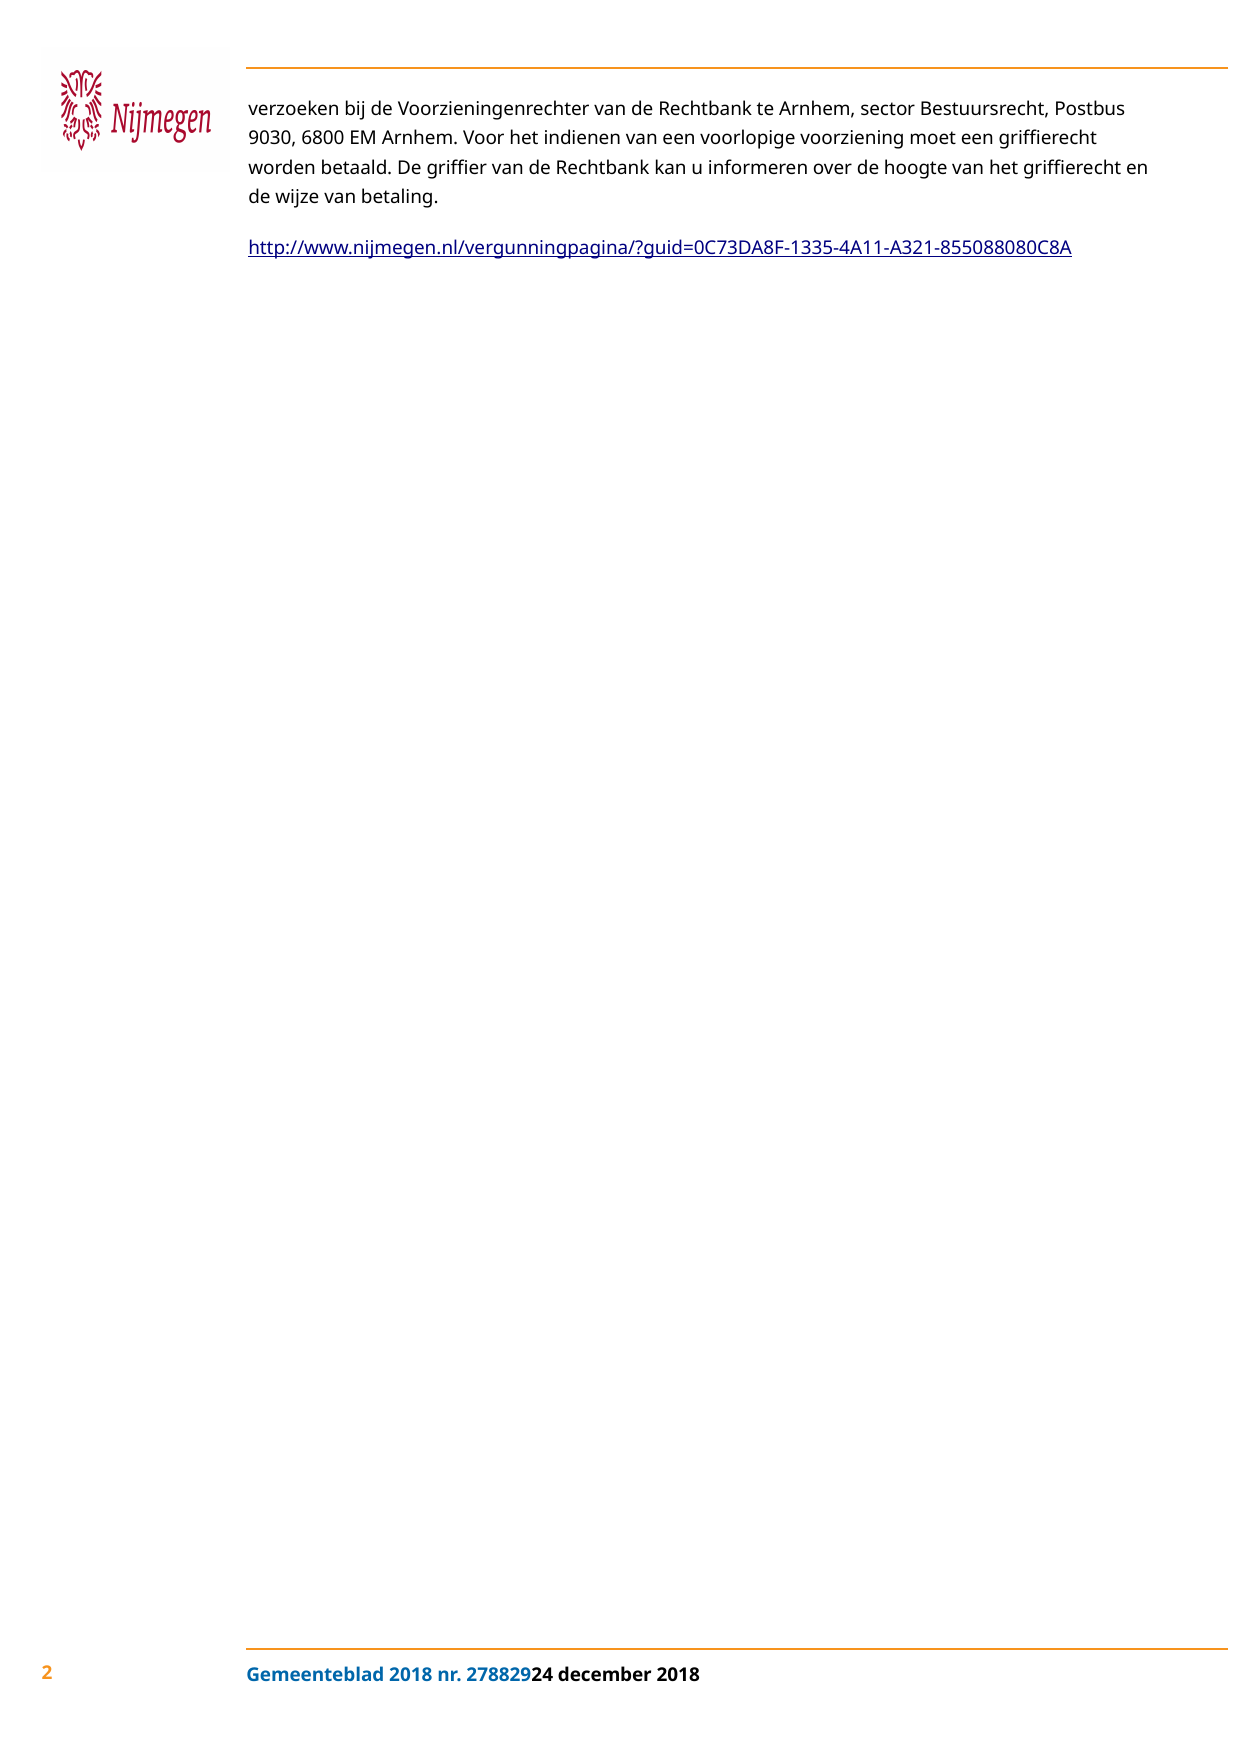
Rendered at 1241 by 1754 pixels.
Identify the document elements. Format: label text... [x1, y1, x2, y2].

picture [41, 47, 231, 172]
text verzoeken bij de Voorzieningenrechter van de Rechtbank te Arnhem, sector Bestuursrecht, Postbus 9030, 6800 EM Arnhem. Voor het indienen van een voorlopige voorziening moet een griffierecht worden betaald. De griffier van de Rechtbank kan u informeren over de hoogte van het griffierecht en de wijze van betaling. [248, 95, 1152, 209]
text http://www.nijmegen.nl/vergunningpagina/?guid=0C73DA8F-1335-4A11-A321-855088080C8A [248, 234, 1152, 260]
